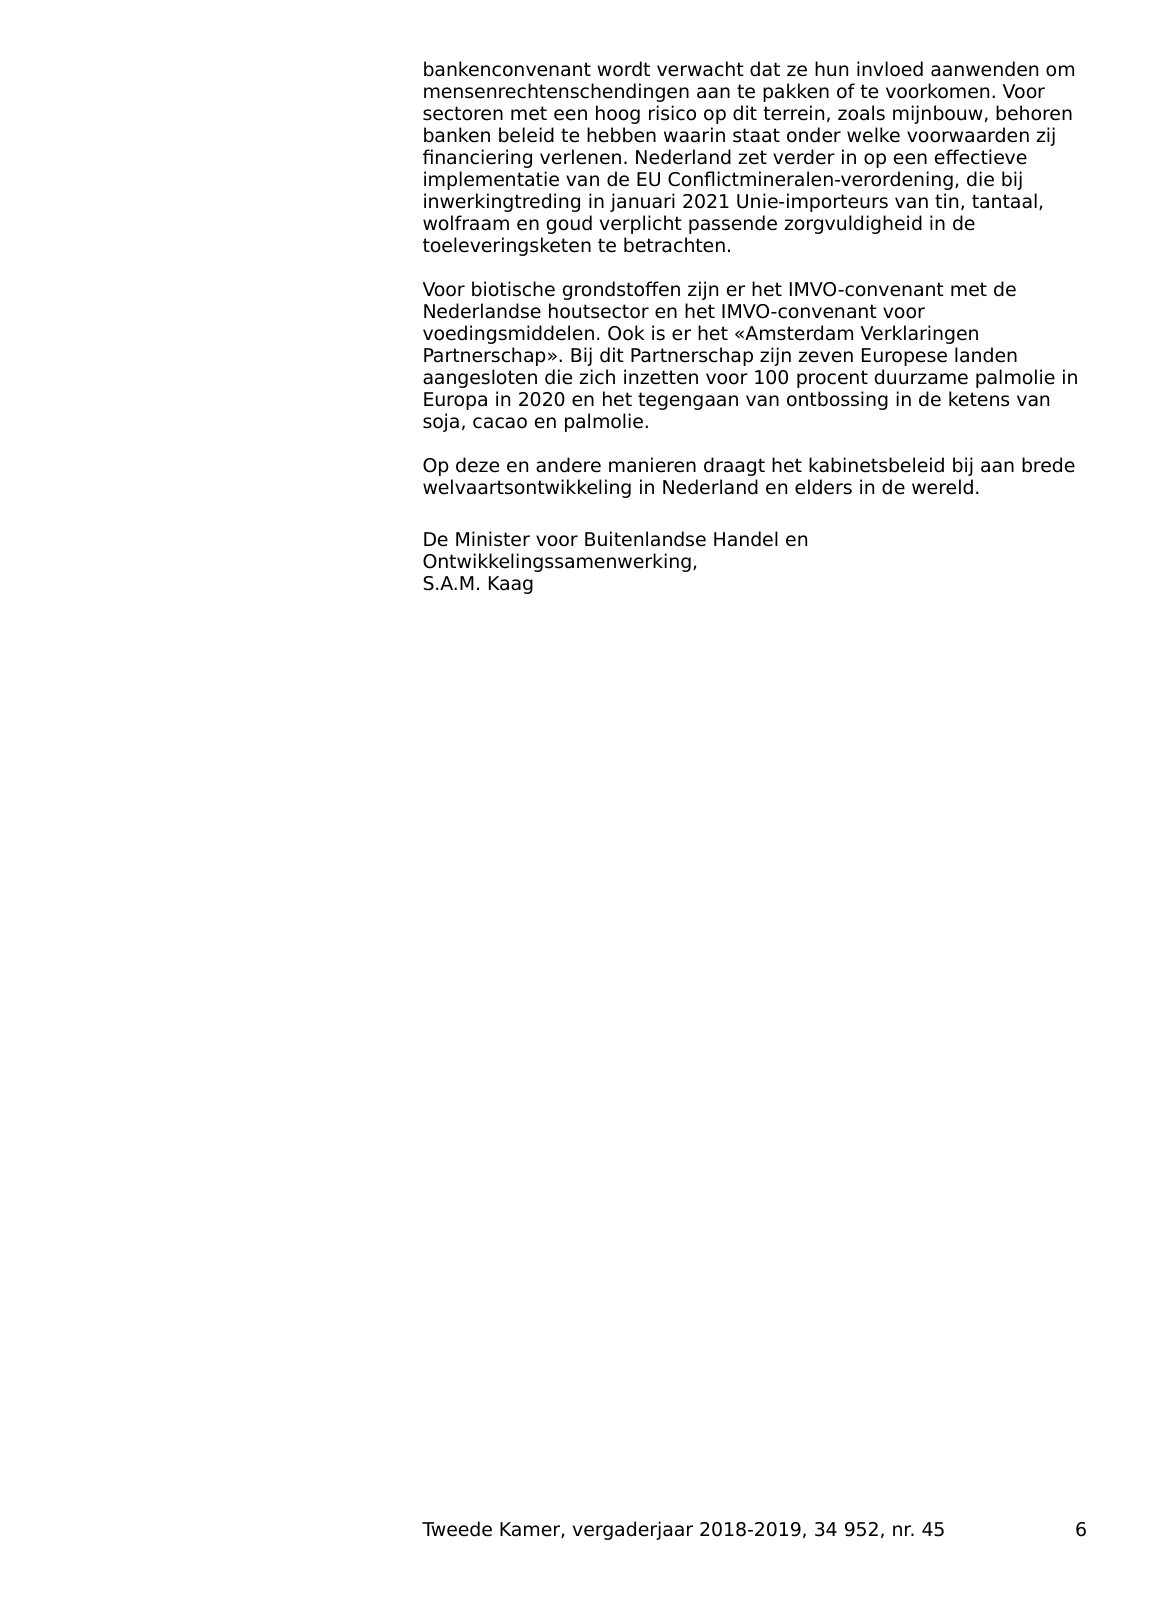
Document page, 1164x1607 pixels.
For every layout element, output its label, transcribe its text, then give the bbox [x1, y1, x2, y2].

text Voor biotische grondstoffen zijn er het IMVO-convenant met de Nederlandse houtsector en het IMVO-convenant voor voedingsmiddelen. Ook is er het «Amsterdam Verklaringen Partnerschap». Bij dit Partnerschap zijn zeven Europese landen aangesloten die zich inzetten voor 100 procent duurzame palmolie in Europa in 2020 en het tegengaan van ontbossing in de ketens van soja, cacao en palmolie. [422, 279, 1087, 433]
text De Minister voor Buitenlandse Handel en Ontwikkelingssamenwerking, S.A.M. Kaag [422, 529, 1087, 595]
text bankenconvenant wordt verwacht dat ze hun invloed aanwenden om mensenrechtenschendingen aan te pakken of te voorkomen. Voor sectoren met een hoog risico op dit terrein, zoals mijnbouw, behoren banken beleid te hebben waarin staat onder welke voorwaarden zij financiering verlenen. Nederland zet verder in op een effectieve implementatie van de EU Conflictmineralen-verordening, die bij inwerkingtreding in januari 2021 Unie-importeurs van tin, tantaal, wolfraam en goud verplicht passende zorgvuldigheid in de toeleveringsketen te betrachten. [422, 59, 1087, 257]
text Op deze en andere manieren draagt het kabinetsbeleid bij aan brede welvaartsontwikkeling in Nederland en elders in de wereld. [422, 455, 1087, 499]
